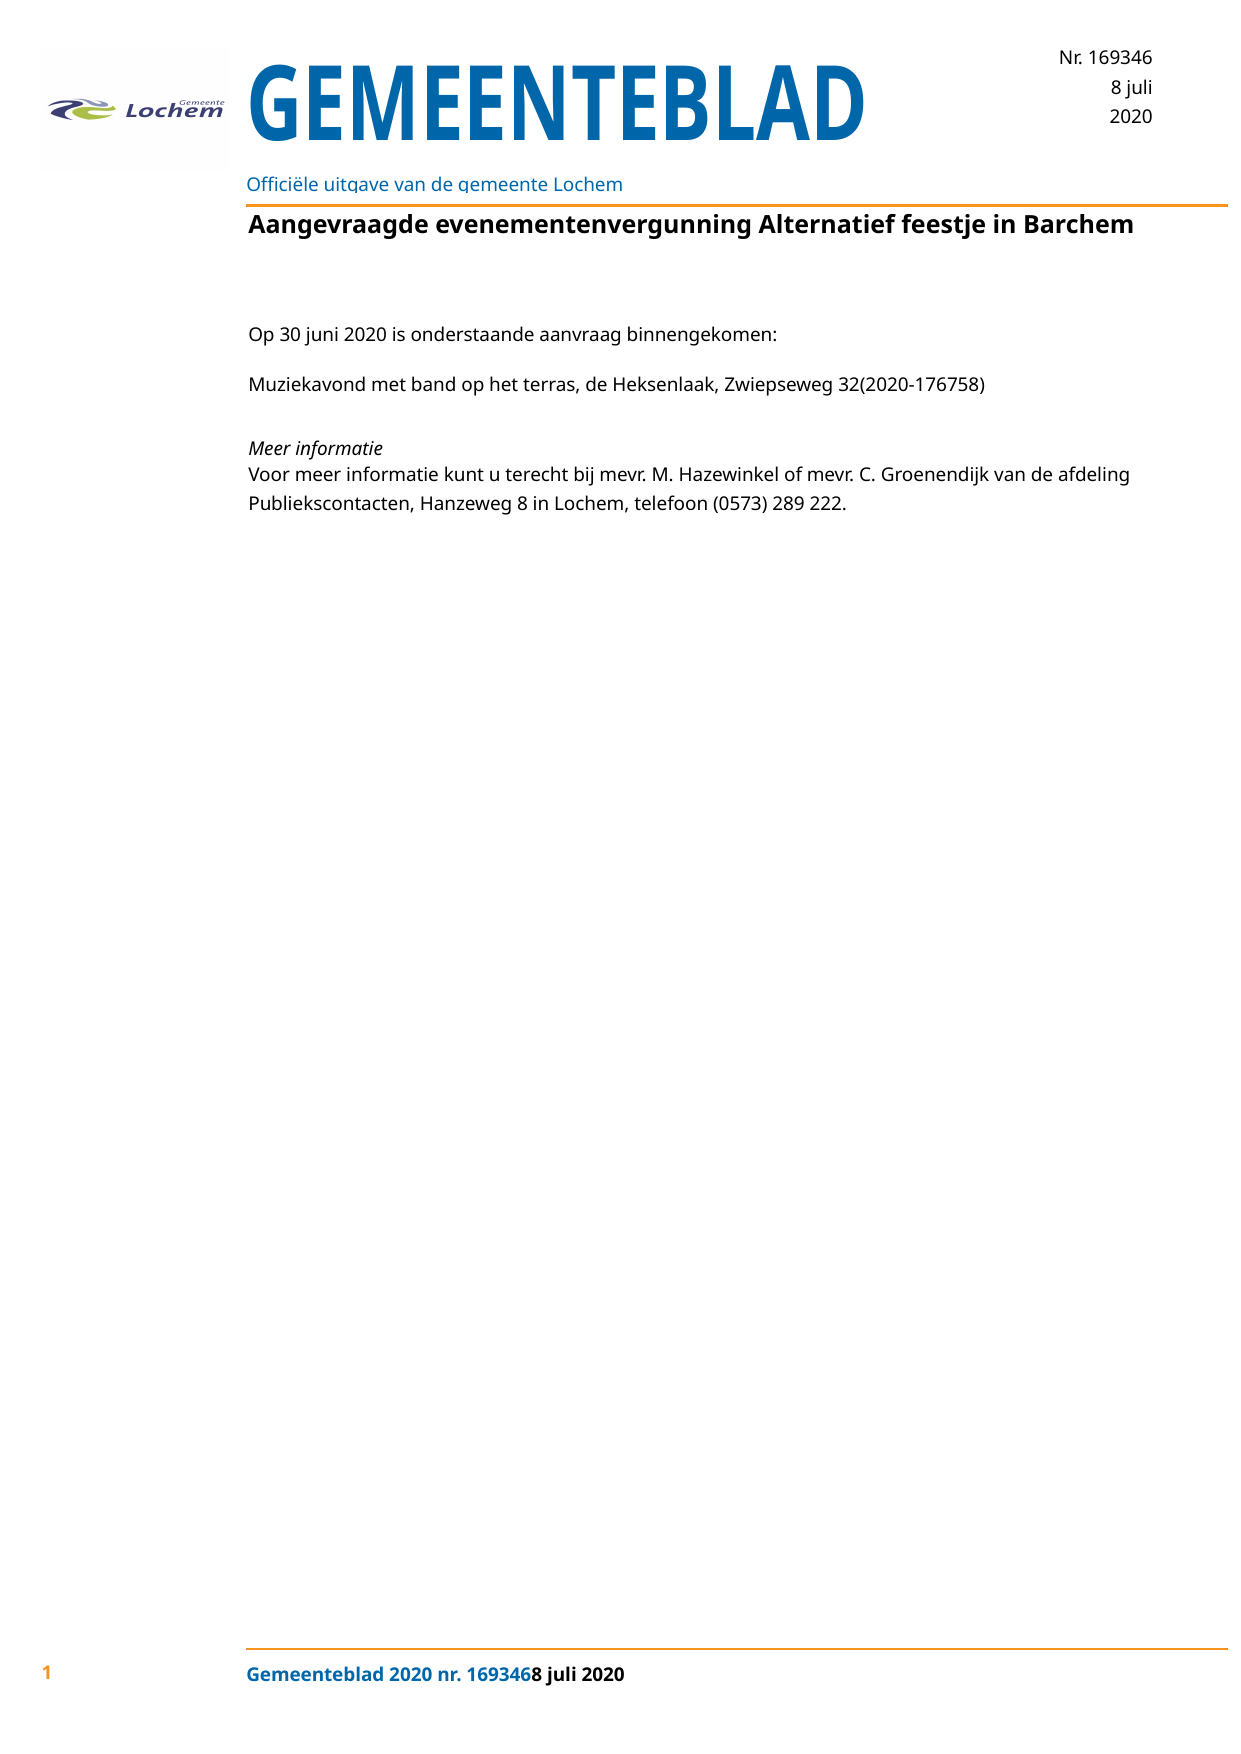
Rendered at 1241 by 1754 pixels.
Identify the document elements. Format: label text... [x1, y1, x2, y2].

picture [41, 47, 231, 172]
text Aangevraagde evenementenvergunning Alternatief feestje in Barchem [248, 207, 1152, 241]
text Muziekavond met band op het terras, de Heksenlaak, Zwiepseweg 32(2020-176758) [248, 371, 1152, 397]
text Op 30 juni 2020 is onderstaande aanvraag binnengekomen: [248, 321, 1152, 346]
text Voor meer informatie kunt u terecht bij mevr. M. Hazewinkel of mevr. C. Groenendijk van de afdeling Publiekscontacten, Hanzeweg 8 in Lochem, telefoon (0573) 289 222. [248, 461, 1152, 516]
text Meer informatie [248, 435, 1152, 461]
